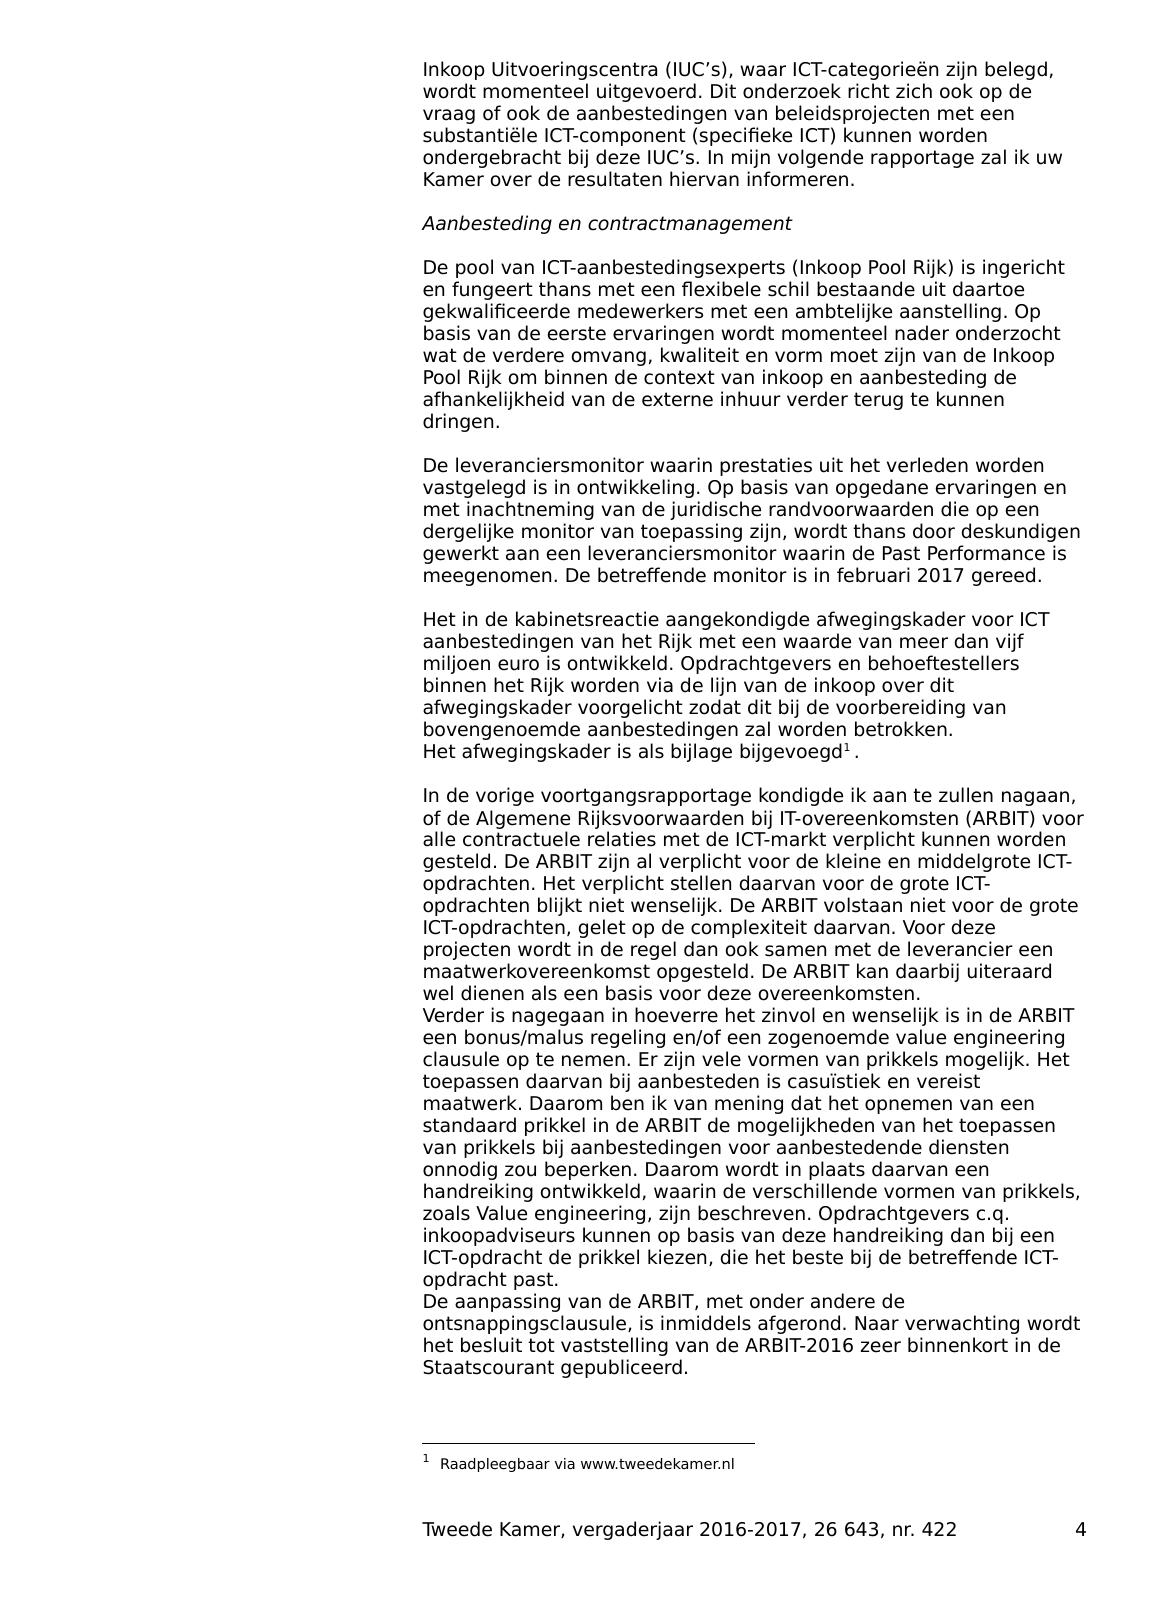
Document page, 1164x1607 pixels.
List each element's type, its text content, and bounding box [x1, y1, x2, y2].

text Inkoop Uitvoeringscentra (IUC’s), waar ICT-categorieën zijn belegd, wordt momenteel uitgevoerd. Dit onderzoek richt zich ook op de vraag of ook de aanbestedingen van beleidsprojecten met een substantiële ICT-component (specifieke ICT) kunnen worden ondergebracht bij deze IUC’s. In mijn volgende rapportage zal ik uw Kamer over de resultaten hiervan informeren. [422, 59, 1087, 191]
text Het in de kabinetsreactie aangekondigde afwegingskader voor ICT aanbestedingen van het Rijk met een waarde van meer dan vijf miljoen euro is ontwikkeld. Opdrachtgevers en behoeftestellers binnen het Rijk worden via de lijn van de inkoop over dit afwegingskader voorgelicht zodat dit bij de voorbereiding van bovengenoemde aanbestedingen zal worden betrokken. [422, 609, 1087, 741]
text De leveranciersmonitor waarin prestaties uit het verleden worden vastgelegd is in ontwikkeling. Op basis van opgedane ervaringen en met inachtneming van de juridische randvoorwaarden die op een dergelijke monitor van toepassing zijn, wordt thans door deskundigen gewerkt aan een leveranciersmonitor waarin de Past Performance is meegenomen. De betreffende monitor is in februari 2017 gereed. [422, 455, 1087, 587]
text De pool van ICT-aanbestedingsexperts (Inkoop Pool Rijk) is ingericht en fungeert thans met een flexibele schil bestaande uit daartoe gekwalificeerde medewerkers met een ambtelijke aanstelling. Op basis van de eerste ervaringen wordt momenteel nader onderzocht wat de verdere omvang, kwaliteit en vorm moet zijn van de Inkoop Pool Rijk om binnen de context van inkoop en aanbesteding de afhankelijkheid van de externe inhuur verder terug te kunnen dringen. [422, 257, 1087, 433]
subtitle Aanbesteding en contractmanagement [422, 213, 1087, 235]
text Het afwegingskader is als bijlage bijgevoegd. [422, 741, 1087, 763]
text Verder is nagegaan in hoeverre het zinvol en wenselijk is in de ARBIT een bonus/malus regeling en/of een zogenoemde value engineering clausule op te nemen. Er zijn vele vormen van prikkels mogelijk. Het toepassen daarvan bij aanbesteden is casuïstiek en vereist maatwerk. Daarom ben ik van mening dat het opnemen van een standaard prikkel in de ARBIT de mogelijkheden van het toepassen van prikkels bij aanbestedingen voor aanbestedende diensten onnodig zou beperken. Daarom wordt in plaats daarvan een handreiking ontwikkeld, waarin de verschillende vormen van prikkels, zoals Value engineering, zijn beschreven. Opdrachtgevers c.q. inkoopadviseurs kunnen op basis van deze handreiking dan bij een ICT-opdracht de prikkel kiezen, die het beste bij de betreffende ICT-opdracht past. [422, 1005, 1087, 1291]
text In de vorige voortgangsrapportage kondigde ik aan te zullen nagaan, of de Algemene Rijksvoorwaarden bij IT-overeenkomsten (ARBIT) voor alle contractuele relaties met de ICT-markt verplicht kunnen worden gesteld. De ARBIT zijn al verplicht voor de kleine en middelgrote ICT-opdrachten. Het verplicht stellen daarvan voor de grote ICT-opdrachten blijkt niet wenselijk. De ARBIT volstaan niet voor de grote ICT-opdrachten, gelet op de complexiteit daarvan. Voor deze projecten wordt in de regel dan ook samen met de leverancier een maatwerkovereenkomst opgesteld. De ARBIT kan daarbij uiteraard wel dienen als een basis voor deze overeenkomsten. [422, 785, 1087, 1005]
text De aanpassing van de ARBIT, met onder andere de ontsnappingsclausule, is inmiddels afgerond. Naar verwachting wordt het besluit tot vaststelling van de ARBIT-2016 zeer binnenkort in de Staatscourant gepubliceerd. [422, 1291, 1087, 1379]
text Raadpleegbaar via www.tweedekamer.nl [422, 1452, 1087, 1474]
